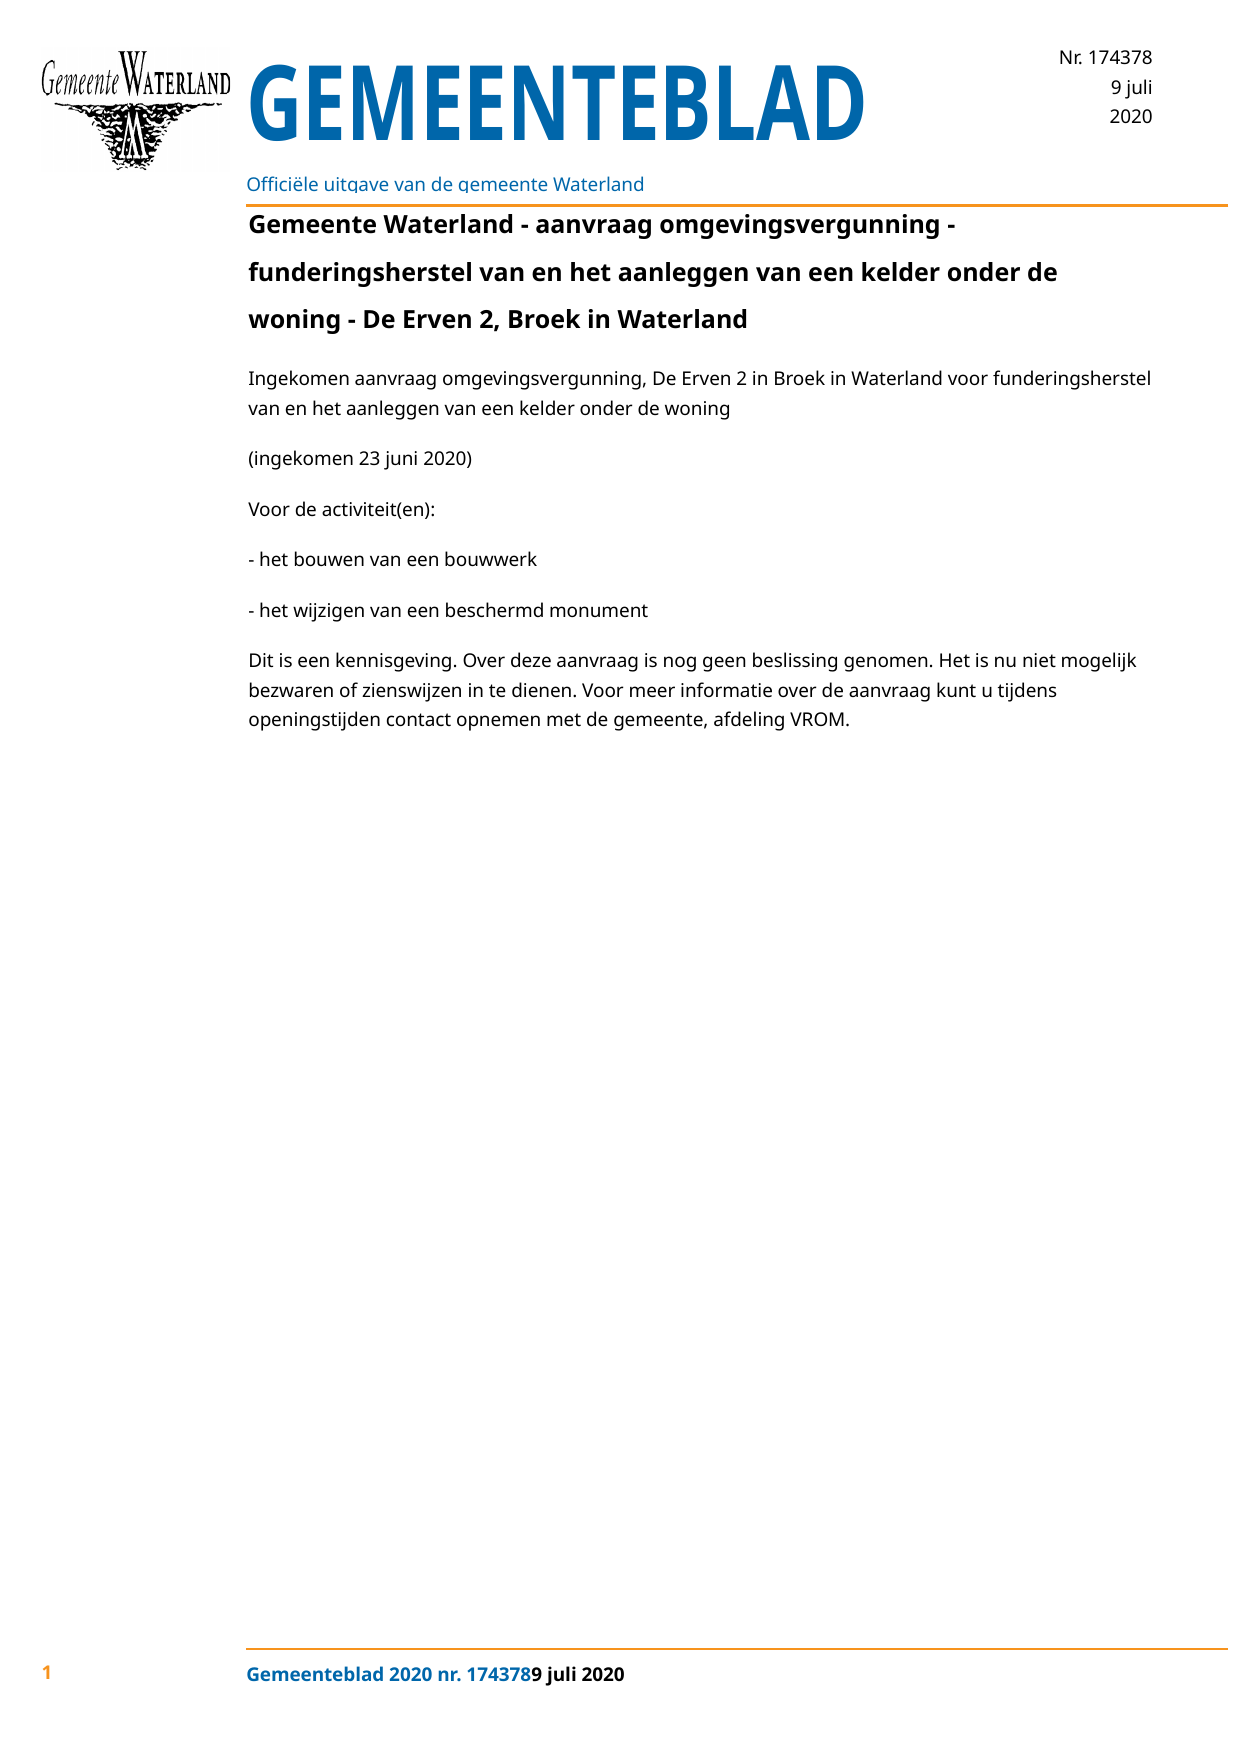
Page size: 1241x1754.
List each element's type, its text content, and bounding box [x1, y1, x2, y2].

text - het wijzigen van een beschermd monument [248, 597, 1152, 622]
text Gemeente Waterland - aanvraag omgevingsvergunning - funderingsherstel van en het aanleggen van een kelder onder de woning - De Erven 2, Broek in Waterland [248, 207, 1152, 336]
picture [41, 47, 231, 172]
text - het bouwen van een bouwwerk [248, 546, 1152, 572]
text Dit is een kennisgeving. Over deze aanvraag is nog geen beslissing genomen. Het is nu niet mogelijk bezwaren of zienswijzen in te dienen. Voor meer informatie over de aanvraag kunt u tijdens openingstijden contact opnemen met de gemeente, afdeling VROM. [248, 647, 1152, 732]
text (ingekomen 23 juni 2020) [248, 446, 1152, 471]
text Voor de activiteit(en): [248, 496, 1152, 522]
text Ingekomen aanvraag omgevingsvergunning, De Erven 2 in Broek in Waterland voor funderingsherstel van en het aanleggen van een kelder onder de woning [248, 366, 1152, 421]
